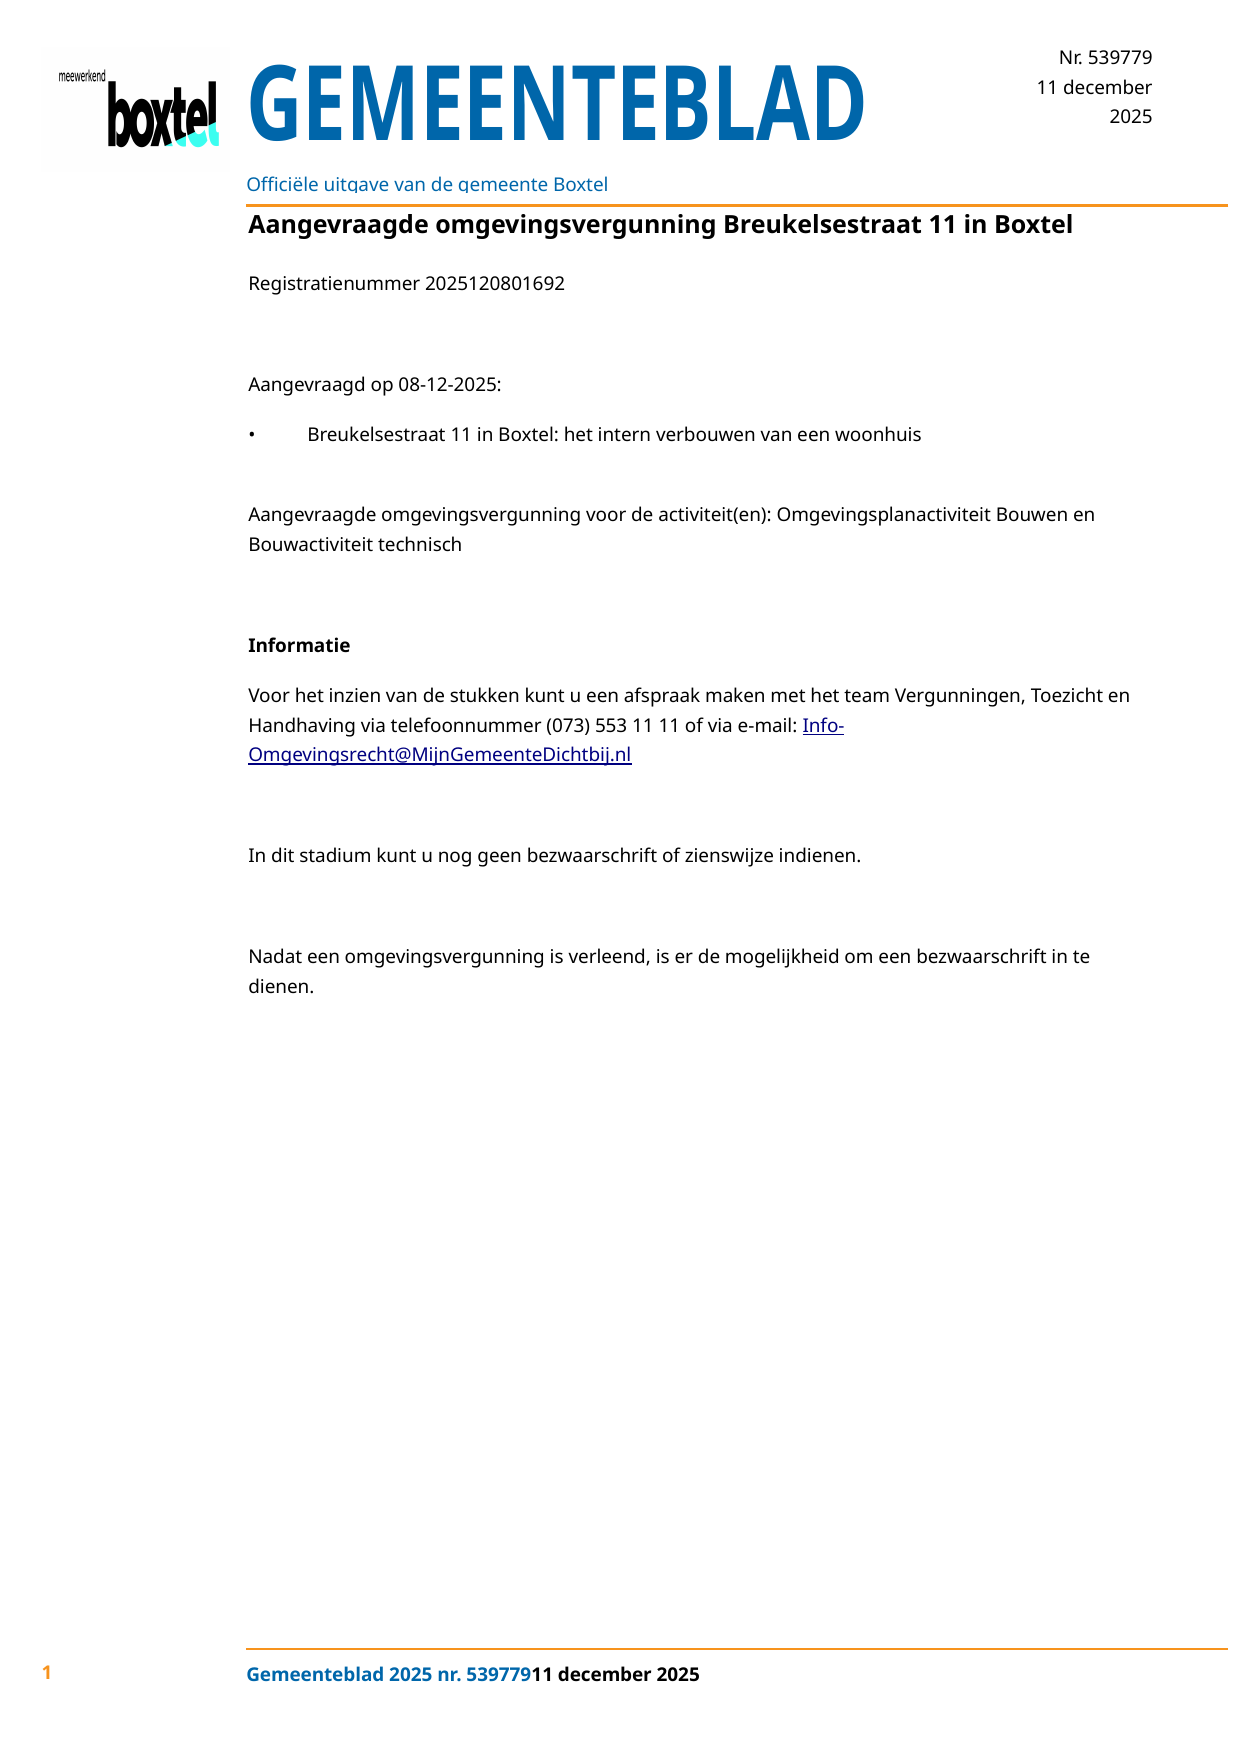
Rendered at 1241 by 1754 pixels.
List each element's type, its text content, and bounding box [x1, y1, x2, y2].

list Breukelsestraat 11 in Boxtel: het intern verbouwen van een woonhuis [248, 422, 1152, 447]
text Aangevraagde omgevingsvergunning voor de activiteit(en): Omgevingsplanactiviteit Bouwen en Bouwactiviteit technisch [248, 502, 1152, 557]
picture [41, 47, 231, 172]
text Aangevraagd op 08-12-2025: [248, 371, 1152, 397]
text Voor het inzien van de stukken kunt u een afspraak maken met het team Vergunningen, Toezicht en Handhaving via telefoonnummer (073) 553 11 11 of via e-mail: Info-Omgevingsrecht@MijnGemeenteDichtbij.nl [248, 682, 1152, 767]
text Aangevraagde omgevingsvergunning Breukelsestraat 11 in Boxtel [248, 207, 1152, 241]
text Informatie [248, 632, 1152, 658]
text Registratienummer 2025120801692 [248, 270, 1152, 296]
text In dit stadium kunt u nog geen bezwaarschrift of zienswijze indienen. [248, 842, 1152, 868]
text Nadat een omgevingsvergunning is verleend, is er de mogelijkheid om een bezwaarschrift in te dienen. [248, 943, 1152, 998]
